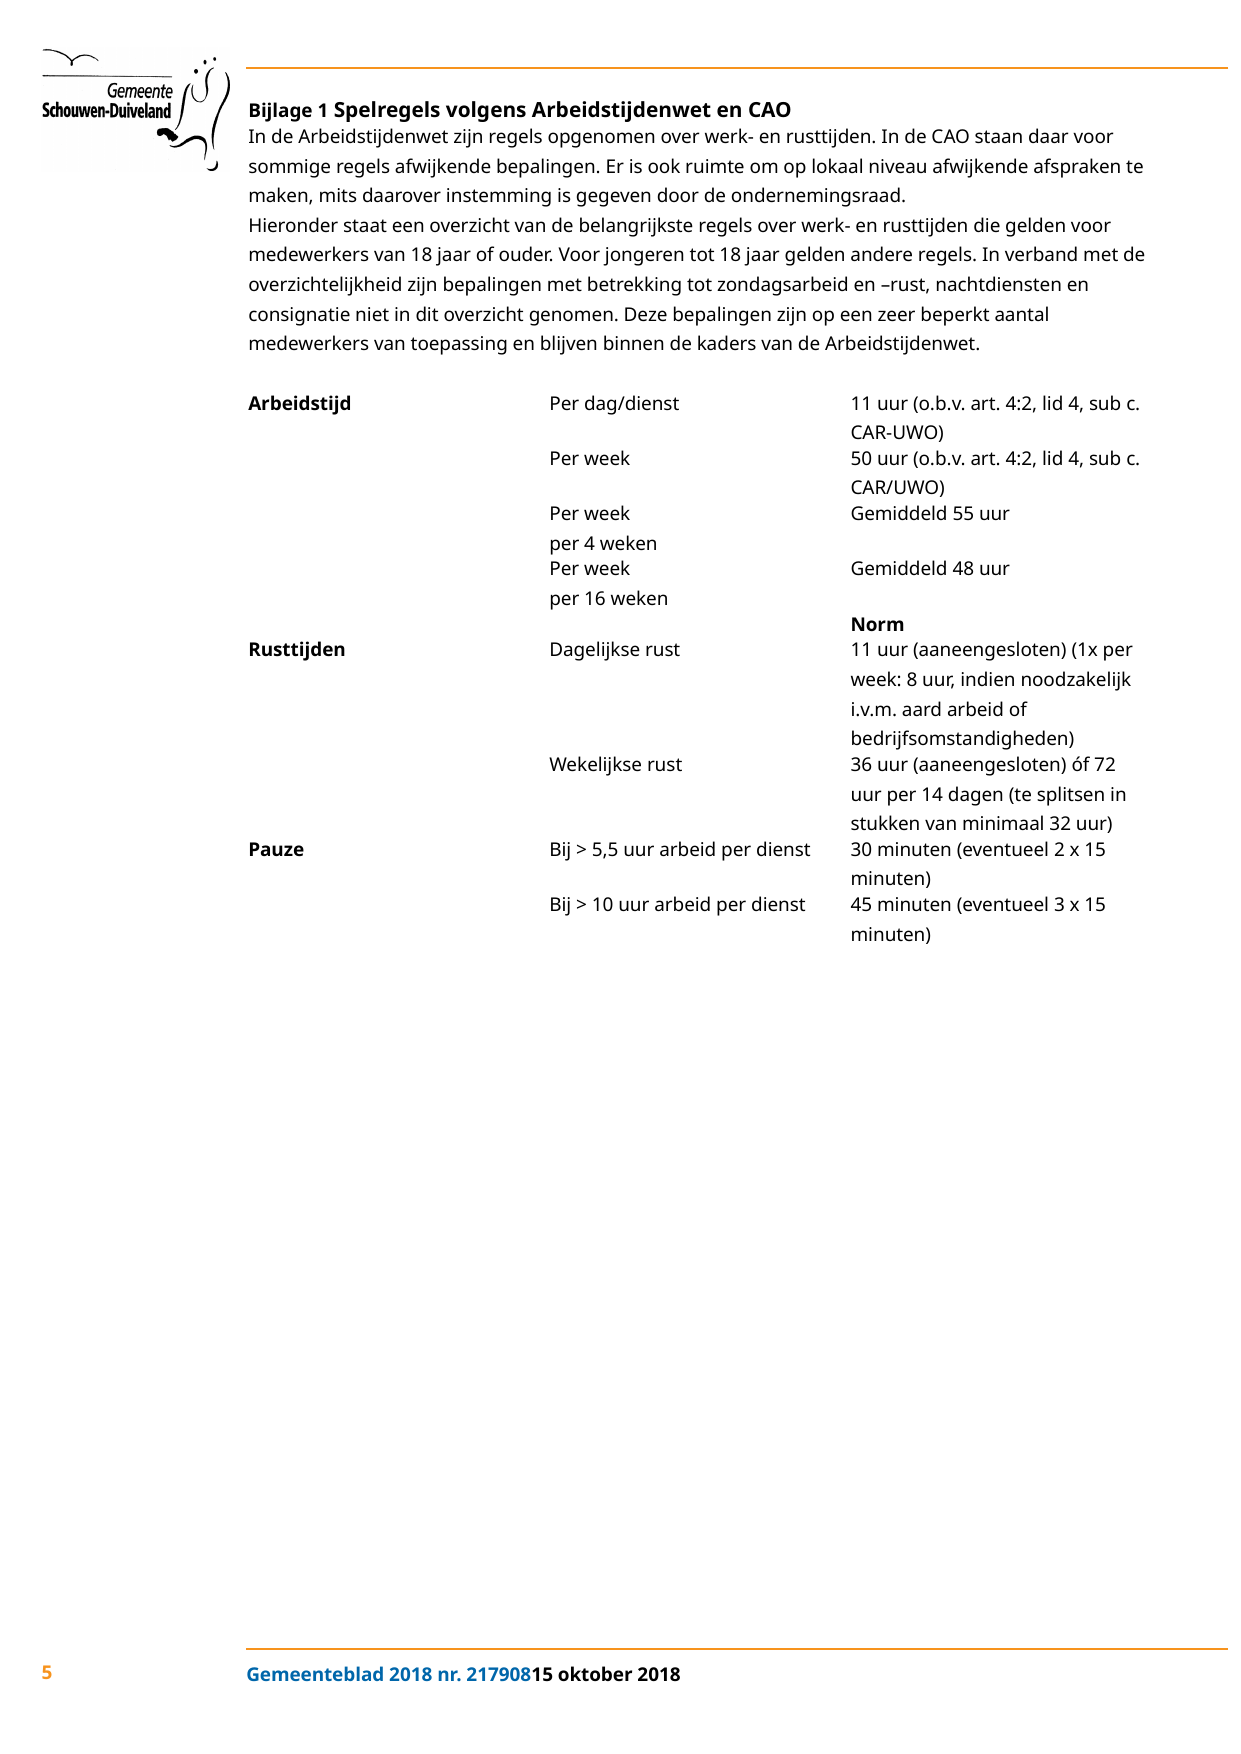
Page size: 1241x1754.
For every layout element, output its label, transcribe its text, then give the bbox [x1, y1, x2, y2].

table_cell Bij > 10 uur arbeid per dienst [549, 891, 850, 947]
table_cell 50 uur (o.b.v. art. 4:2, lid 4, sub c. CAR/UWO) [850, 445, 1152, 500]
table_cell [248, 891, 549, 947]
table_cell [248, 751, 549, 836]
table_cell [248, 611, 549, 637]
table_header Arbeidstijd [248, 390, 549, 445]
table_cell [549, 611, 850, 637]
table_cell 11 uur (aaneengesloten) (1x per week: 8 uur, indien noodzakelijk i.v.m. aard arbeid of bedrijfsomstandigheden) [850, 637, 1152, 751]
table_cell Wekelijkse rust [549, 751, 850, 836]
picture [41, 47, 231, 172]
table_cell 45 minuten (eventueel 3 x 15 minuten) [850, 891, 1152, 947]
table_cell Rusttijden [248, 637, 549, 751]
table_cell Dagelijkse rust [549, 637, 850, 751]
table_cell Pauze [248, 836, 549, 891]
table_cell Norm [850, 611, 1152, 637]
table_header Per dag/dienst [549, 390, 850, 445]
table_cell Gemiddeld 48 uur [850, 556, 1152, 611]
table_cell 36 uur (aaneengesloten) óf 72 uur per 14 dagen (te splitsen in stukken van minimaal 32 uur) [850, 751, 1152, 836]
table_cell Bij > 5,5 uur arbeid per dienst [549, 836, 850, 891]
table_cell Per week [549, 445, 850, 500]
table_cell 30 minuten (eventueel 2 x 15 minuten) [850, 836, 1152, 891]
table_header 11 uur (o.b.v. art. 4:2, lid 4, sub c. CAR-UWO) [850, 390, 1152, 445]
table_cell Per week per 4 weken [549, 500, 850, 556]
text Hieronder staat een overzicht van de belangrijkste regels over werk- en rusttijden die gelden voor medewerkers van 18 jaar of ouder. Voor jongeren tot 18 jaar gelden andere regels. In verband met de overzichtelijkheid zijn bepalingen met betrekking tot zondagsarbeid en –rust, nachtdiensten en consignatie niet in dit overzicht genomen. Deze bepalingen zijn op een zeer beperkt aantal medewerkers van toepassing en blijven binnen de kaders van de Arbeidstijdenwet. [248, 212, 1152, 356]
text In de Arbeidstijdenwet zijn regels opgenomen over werk- en rusttijden. In de CAO staan daar voor sommige regels afwijkende bepalingen. Er is ook ruimte om op lokaal niveau afwijkende afspraken te maken, mits daarover instemming is gegeven door de ondernemingsraad. [248, 123, 1152, 208]
table_cell [248, 445, 549, 500]
table_cell [248, 500, 549, 556]
table_cell [248, 556, 549, 611]
table_cell Per week per 16 weken [549, 556, 850, 611]
table_cell Gemiddeld 55 uur [850, 500, 1152, 556]
text Bijlage 1 Spelregels volgens Arbeidstijdenwet en CAO [248, 95, 1152, 123]
